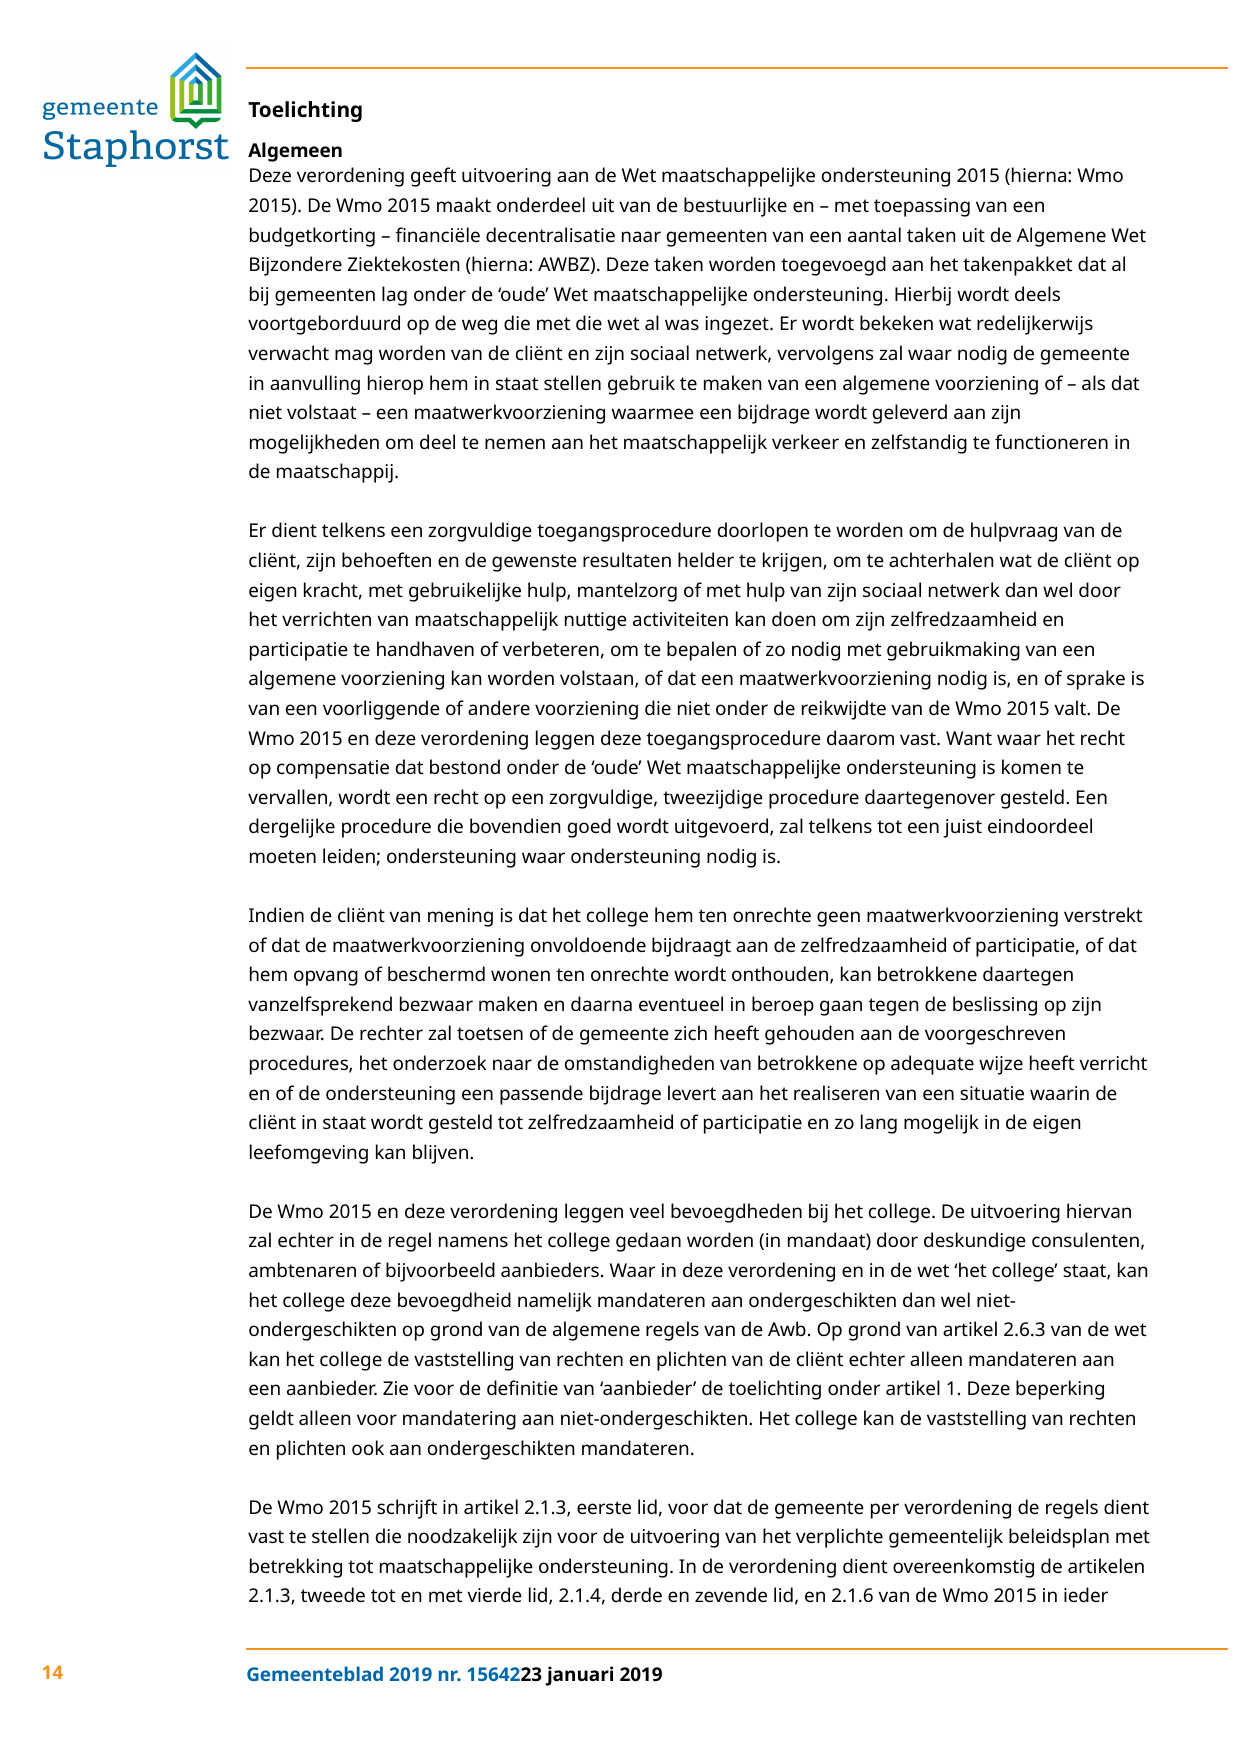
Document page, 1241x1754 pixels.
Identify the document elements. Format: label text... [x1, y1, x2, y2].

text Algemeen [248, 137, 1152, 163]
text Er dient telkens een zorgvuldige toegangsprocedure doorlopen te worden om de hulpvraag van de cliënt, zijn behoeften en de gewenste resultaten helder te krijgen, om te achterhalen wat de cliënt op eigen kracht, met gebruikelijke hulp, mantelzorg of met hulp van zijn sociaal netwerk dan wel door het verrichten van maatschappelijk nuttige activiteiten kan doen om zijn zelfredzaamheid en participatie te handhaven of verbeteren, om te bepalen of zo nodig met gebruikmaking van een algemene voorziening kan worden volstaan, of dat een maatwerkvoorziening nodig is, en of sprake is van een voorliggende of andere voorziening die niet onder de reikwijdte van de Wmo 2015 valt. De Wmo 2015 en deze verordening leggen deze toegangsprocedure daarom vast. Want waar het recht op compensatie dat bestond onder de ‘oude’ Wet maatschappelijke ondersteuning is komen te vervallen, wordt een recht op een zorgvuldige, tweezijdige procedure daartegenover gesteld. Een dergelijke procedure die bovendien goed wordt uitgevoerd, zal telkens tot een juist eindoordeel moeten leiden; ondersteuning waar ondersteuning nodig is. [248, 518, 1152, 869]
text Indien de cliënt van mening is dat het college hem ten onrechte geen maatwerkvoorziening verstrekt of dat de maatwerkvoorziening onvoldoende bijdraagt aan de zelfredzaamheid of participatie, of dat hem opvang of beschermd wonen ten onrechte wordt onthouden, kan betrokkene daartegen vanzelfsprekend bezwaar maken en daarna eventueel in beroep gaan tegen de beslissing op zijn bezwaar. De rechter zal toetsen of de gemeente zich heeft gehouden aan de voorgeschreven procedures, het onderzoek naar de omstandigheden van betrokkene op adequate wijze heeft verricht en of de ondersteuning een passende bijdrage levert aan het realiseren van een situatie waarin de cliënt in staat wordt gesteld tot zelfredzaamheid of participatie en zo lang mogelijk in de eigen leefomgeving kan blijven. [248, 902, 1152, 1164]
text Toelichting [248, 95, 1152, 123]
text De Wmo 2015 en deze verordening leggen veel bevoegdheden bij het college. De uitvoering hiervan zal echter in de regel namens het college gedaan worden (in mandaat) door deskundige consulenten, ambtenaren of bijvoorbeeld aanbieders. Waar in deze verordening en in de wet ‘het college’ staat, kan het college deze bevoegdheid namelijk mandateren aan ondergeschikten dan wel niet-ondergeschikten op grond van de algemene regels van de Awb. Op grond van artikel 2.6.3 van de wet kan het college de vaststelling van rechten en plichten van de cliënt echter alleen mandateren aan een aanbieder. Zie voor de definitie van ‘aanbieder’ de toelichting onder artikel 1. Deze beperking geldt alleen voor mandatering aan niet-ondergeschikten. Het college kan de vaststelling van rechten en plichten ook aan ondergeschikten mandateren. [248, 1198, 1152, 1460]
text Deze verordening geeft uitvoering aan de Wet maatschappelijke ondersteuning 2015 (hierna: Wmo 2015). De Wmo 2015 maakt onderdeel uit van de bestuurlijke en – met toepassing van een budgetkorting – financiële decentralisatie naar gemeenten van een aantal taken uit de Algemene Wet Bijzondere Ziektekosten (hierna: AWBZ). Deze taken worden toegevoegd aan het takenpakket dat al bij gemeenten lag onder de ‘oude’ Wet maatschappelijke ondersteuning. Hierbij wordt deels voortgeborduurd op de weg die met die wet al was ingezet. Er wordt bekeken wat redelijkerwijs verwacht mag worden van de cliënt en zijn sociaal netwerk, vervolgens zal waar nodig de gemeente in aanvulling hierop hem in staat stellen gebruik te maken van een algemene voorziening of – als dat niet volstaat – een maatwerkvoorziening waarmee een bijdrage wordt geleverd aan zijn mogelijkheden om deel te nemen aan het maatschappelijk verkeer en zelfstandig te functioneren in de maatschappij. [248, 163, 1152, 484]
picture [41, 47, 231, 172]
text De Wmo 2015 schrijft in artikel 2.1.3, eerste lid, voor dat de gemeente per verordening de regels dient vast te stellen die noodzakelijk zijn voor de uitvoering van het verplichte gemeentelijk beleidsplan met betrekking tot maatschappelijke ondersteuning. In de verordening dient overeenkomstig de artikelen 2.1.3, tweede tot en met vierde lid, 2.1.4, derde en zevende lid, en 2.1.6 van de Wmo 2015 in ieder [248, 1494, 1152, 1608]
